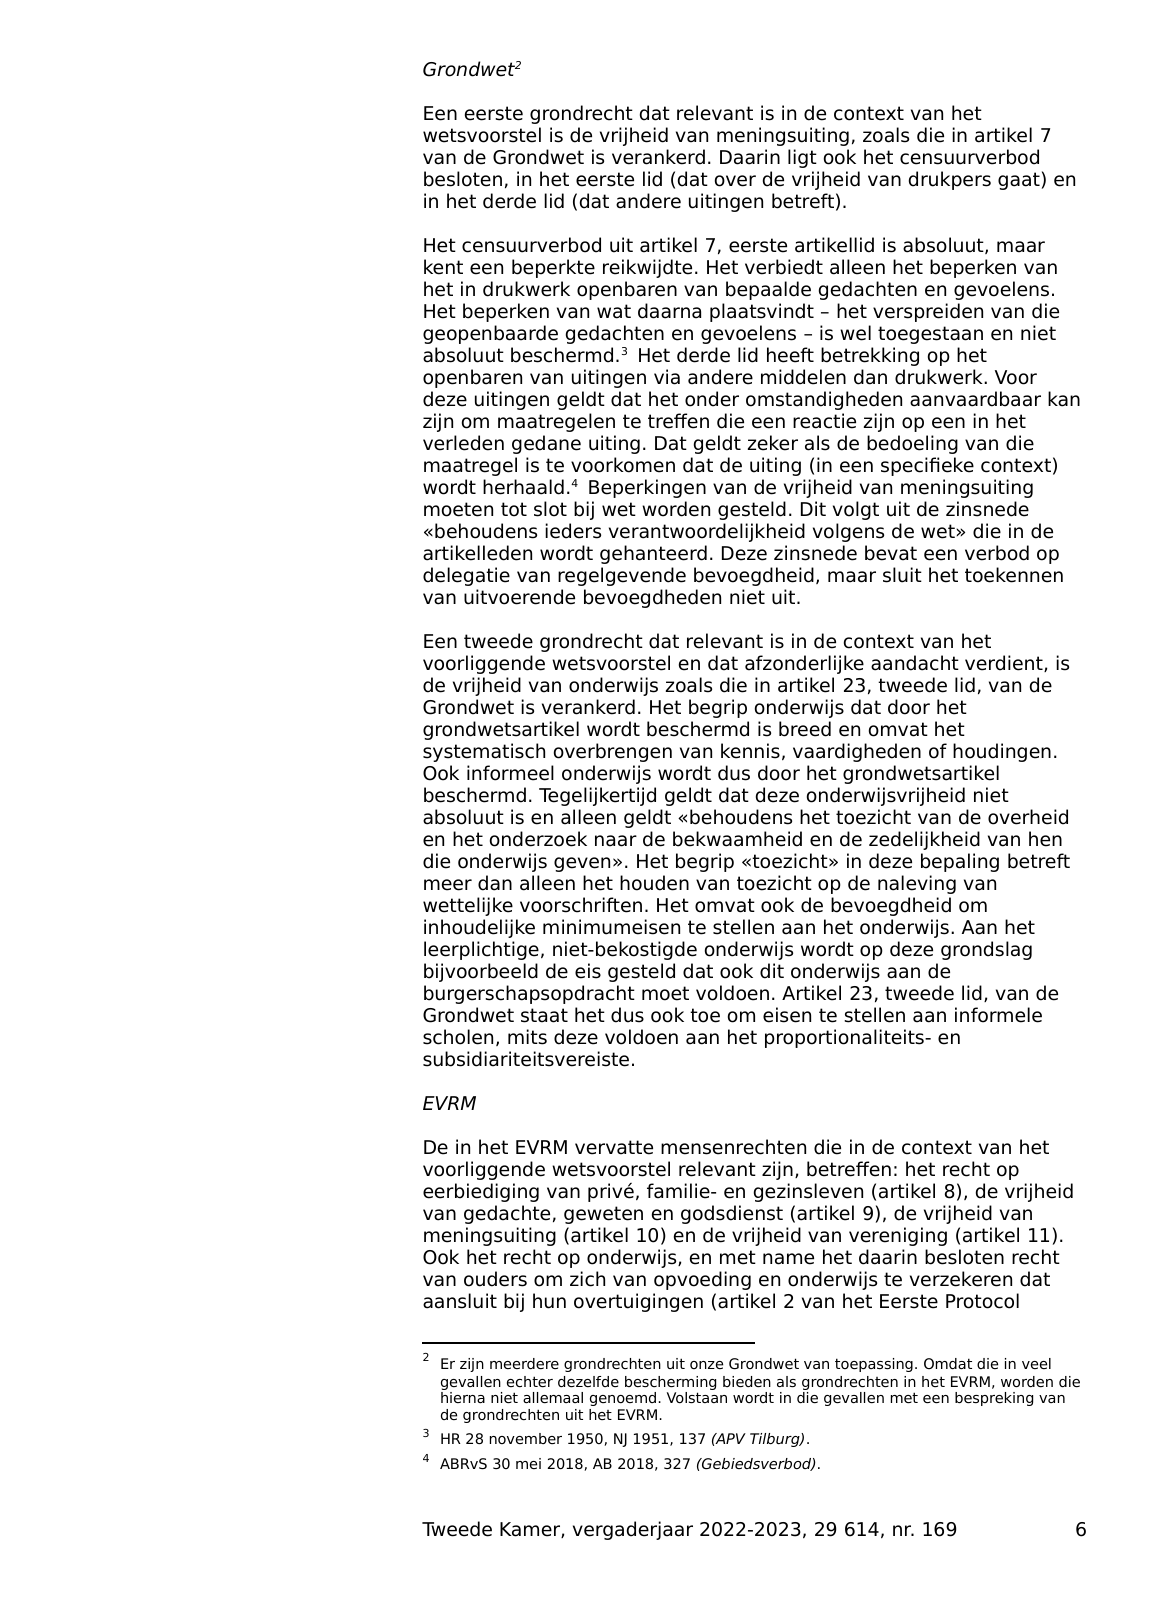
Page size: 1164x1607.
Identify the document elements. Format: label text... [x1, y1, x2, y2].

text ABRvS 30 mei 2018, AB 2018, 327 (Gebiedsverbod). [422, 1452, 1087, 1474]
text Er zijn meerdere grondrechten uit onze Grondwet van toepassing. Omdat die in veel gevallen echter dezelfde bescherming bieden als grondrechten in het EVRM, worden die hierna niet allemaal genoemd. Volstaan wordt in die gevallen met een bespreking van de grondrechten uit het EVRM. [422, 1352, 1087, 1424]
text Een tweede grondrecht dat relevant is in de context van het voorliggende wetsvoorstel en dat afzonderlijke aandacht verdient, is de vrijheid van onderwijs zoals die in artikel 23, tweede lid, van de Grondwet is verankerd. Het begrip onderwijs dat door het grondwetsartikel wordt beschermd is breed en omvat het systematisch overbrengen van kennis, vaardigheden of houdingen. Ook informeel onderwijs wordt dus door het grondwetsartikel beschermd. Tegelijkertijd geldt dat deze onderwijsvrijheid niet absoluut is en alleen geldt «behoudens het toezicht van de overheid en het onderzoek naar de bekwaamheid en de zedelijkheid van hen die onderwijs geven». Het begrip «toezicht» in deze bepaling betreft meer dan alleen het houden van toezicht op de naleving van wettelijke voorschriften. Het omvat ook de bevoegdheid om inhoudelijke minimumeisen te stellen aan het onderwijs. Aan het leerplichtige, niet-bekostigde onderwijs wordt op deze grondslag bijvoorbeeld de eis gesteld dat ook dit onderwijs aan de burgerschapsopdracht moet voldoen. Artikel 23, tweede lid, van de Grondwet staat het dus ook toe om eisen te stellen aan informele scholen, mits deze voldoen aan het proportionaliteits- en subsidiariteitsvereiste. [422, 631, 1087, 1071]
subtitle EVRM [422, 1093, 1087, 1115]
text De in het EVRM vervatte mensenrechten die in de context van het voorliggende wetsvoorstel relevant zijn, betreffen: het recht op eerbiediging van privé, familie- en gezinsleven (artikel 8), de vrijheid van gedachte, geweten en godsdienst (artikel 9), de vrijheid van meningsuiting (artikel 10) en de vrijheid van vereniging (artikel 11). Ook het recht op onderwijs, en met name het daarin besloten recht van ouders om zich van opvoeding en onderwijs te verzekeren dat aansluit bij hun overtuigingen (artikel 2 van het Eerste Protocol [422, 1137, 1087, 1313]
text Een eerste grondrecht dat relevant is in de context van het wetsvoorstel is de vrijheid van meningsuiting, zoals die in artikel 7 van de Grondwet is verankerd. Daarin ligt ook het censuurverbod besloten, in het eerste lid (dat over de vrijheid van drukpers gaat) en in het derde lid (dat andere uitingen betreft). [422, 103, 1087, 213]
text Het censuurverbod uit artikel 7, eerste artikellid is absoluut, maar kent een beperkte reikwijdte. Het verbiedt alleen het beperken van het in drukwerk openbaren van bepaalde gedachten en gevoelens. Het beperken van wat daarna plaatsvindt – het verspreiden van die geopenbaarde gedachten en gevoelens – is wel toegestaan en niet absoluut beschermd. Het derde lid heeft betrekking op het openbaren van uitingen via andere middelen dan drukwerk. Voor deze uitingen geldt dat het onder omstandigheden aanvaardbaar kan zijn om maatregelen te treffen die een reactie zijn op een in het verleden gedane uiting. Dat geldt zeker als de bedoeling van die maatregel is te voorkomen dat de uiting (in een specifieke context) wordt herhaald. Beperkingen van de vrijheid van meningsuiting moeten tot slot bij wet worden gesteld. Dit volgt uit de zinsnede «behoudens ieders verantwoordelijkheid volgens de wet» die in de artikelleden wordt gehanteerd. Deze zinsnede bevat een verbod op delegatie van regelgevende bevoegdheid, maar sluit het toekennen van uitvoerende bevoegdheden niet uit. [422, 235, 1087, 609]
subtitle Grondwet [422, 59, 1087, 81]
text HR 28 november 1950, NJ 1951, 137 (APV Tilburg). [422, 1427, 1087, 1449]
